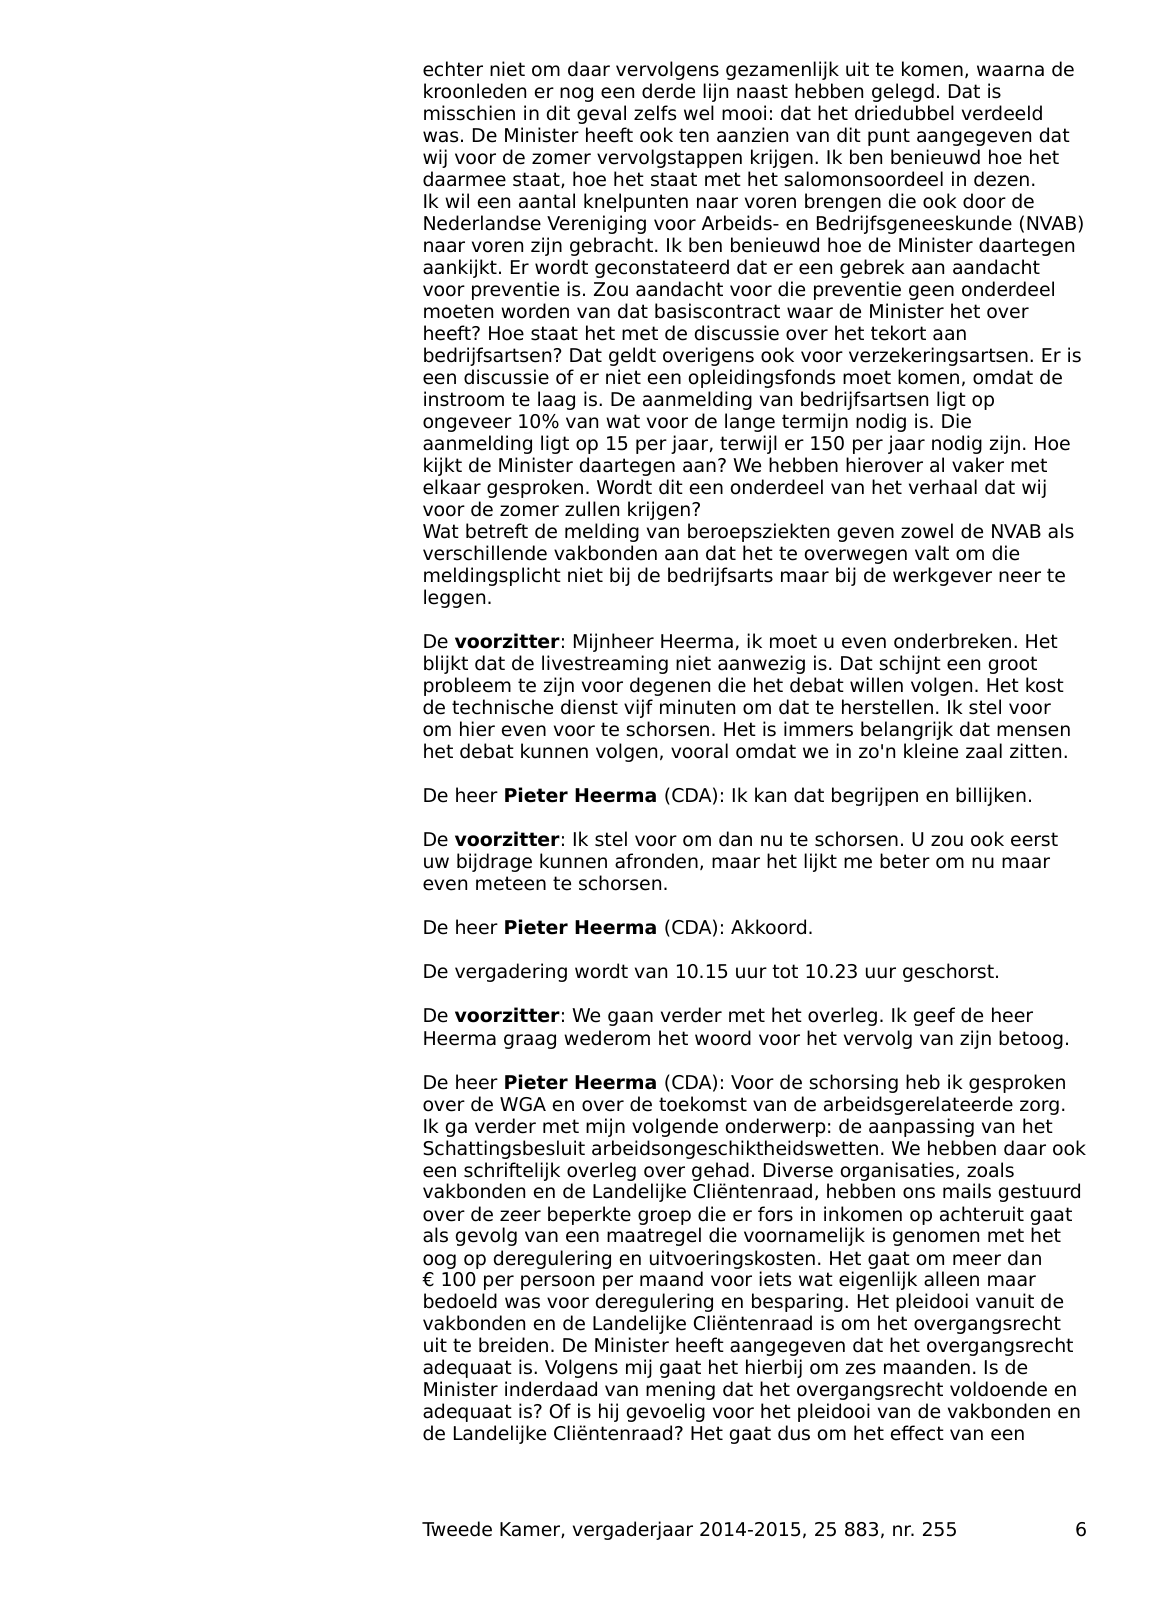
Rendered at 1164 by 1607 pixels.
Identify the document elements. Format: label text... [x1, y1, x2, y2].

text De voorzitter: We gaan verder met het overleg. Ik geef de heer Heerma graag wederom het woord voor het vervolg van zijn betoog. [422, 1005, 1087, 1049]
text De vergadering wordt van 10.15 uur tot 10.23 uur geschorst. [422, 961, 1087, 983]
text echter niet om daar vervolgens gezamenlijk uit te komen, waarna de kroonleden er nog een derde lijn naast hebben gelegd. Dat is misschien in dit geval zelfs wel mooi: dat het driedubbel verdeeld was. De Minister heeft ook ten aanzien van dit punt aangegeven dat wij voor de zomer vervolgstappen krijgen. Ik ben benieuwd hoe het daarmee staat, hoe het staat met het salomonsoordeel in dezen. [422, 59, 1087, 191]
text De heer Pieter Heerma (CDA): Voor de schorsing heb ik gesproken over de WGA en over de toekomst van de arbeidsgerelateerde zorg. Ik ga verder met mijn volgende onderwerp: de aanpassing van het Schattingsbesluit arbeidsongeschiktheidswetten. We hebben daar ook een schriftelijk overleg over gehad. Diverse organisaties, zoals vakbonden en de Landelijke Cliëntenraad, hebben ons mails gestuurd over de zeer beperkte groep die er fors in inkomen op achteruit gaat als gevolg van een maatregel die voornamelijk is genomen met het oog op deregulering en uitvoeringskosten. Het gaat om meer dan € 100 per persoon per maand voor iets wat eigenlijk alleen maar bedoeld was voor deregulering en besparing. Het pleidooi vanuit de vakbonden en de Landelijke Cliëntenraad is om het overgangsrecht uit te breiden. De Minister heeft aangegeven dat het overgangsrecht adequaat is. Volgens mij gaat het hierbij om zes maanden. Is de Minister inderdaad van mening dat het overgangsrecht voldoende en adequaat is? Of is hij gevoelig voor het pleidooi van de vakbonden en de Landelijke Cliëntenraad? Het gaat dus om het effect van een [422, 1072, 1087, 1445]
text De heer Pieter Heerma (CDA): Akkoord. [422, 917, 1087, 939]
text Ik wil een aantal knelpunten naar voren brengen die ook door de Nederlandse Vereniging voor Arbeids- en Bedrijfsgeneeskunde (NVAB) naar voren zijn gebracht. Ik ben benieuwd hoe de Minister daartegen aankijkt. Er wordt geconstateerd dat er een gebrek aan aandacht voor preventie is. Zou aandacht voor die preventie geen onderdeel moeten worden van dat basiscontract waar de Minister het over heeft? Hoe staat het met de discussie over het tekort aan bedrijfsartsen? Dat geldt overigens ook voor verzekeringsartsen. Er is een discussie of er niet een opleidingsfonds moet komen, omdat de instroom te laag is. De aanmelding van bedrijfsartsen ligt op ongeveer 10% van wat voor de lange termijn nodig is. Die aanmelding ligt op 15 per jaar, terwijl er 150 per jaar nodig zijn. Hoe kijkt de Minister daartegen aan? We hebben hierover al vaker met elkaar gesproken. Wordt dit een onderdeel van het verhaal dat wij voor de zomer zullen krijgen? [422, 191, 1087, 521]
text De voorzitter: Ik stel voor om dan nu te schorsen. U zou ook eerst uw bijdrage kunnen afronden, maar het lijkt me beter om nu maar even meteen te schorsen. [422, 829, 1087, 895]
text De heer Pieter Heerma (CDA): Ik kan dat begrijpen en billijken. [422, 785, 1087, 807]
text Wat betreft de melding van beroepsziekten geven zowel de NVAB als verschillende vakbonden aan dat het te overwegen valt om die meldingsplicht niet bij de bedrijfsarts maar bij de werkgever neer te leggen. [422, 521, 1087, 608]
text De voorzitter: Mijnheer Heerma, ik moet u even onderbreken. Het blijkt dat de livestreaming niet aanwezig is. Dat schijnt een groot probleem te zijn voor degenen die het debat willen volgen. Het kost de technische dienst vijf minuten om dat te herstellen. Ik stel voor om hier even voor te schorsen. Het is immers belangrijk dat mensen het debat kunnen volgen, vooral omdat we in zo'n kleine zaal zitten. [422, 631, 1087, 763]
